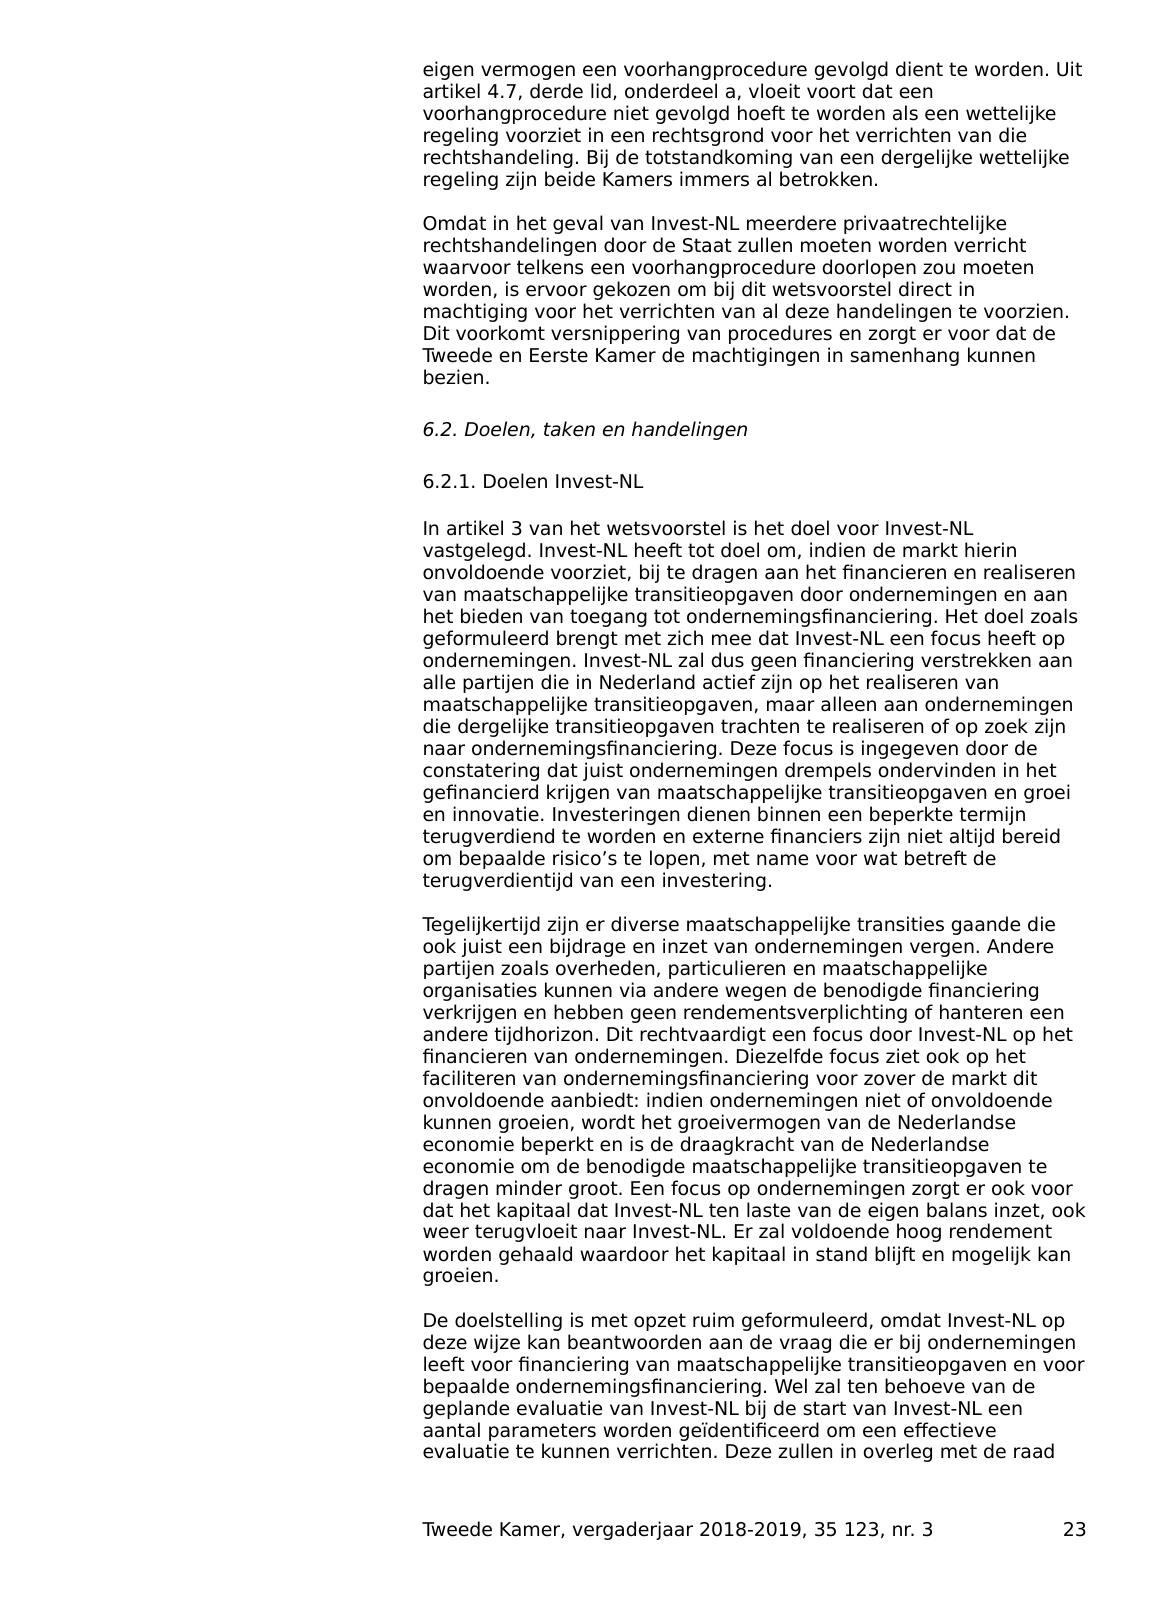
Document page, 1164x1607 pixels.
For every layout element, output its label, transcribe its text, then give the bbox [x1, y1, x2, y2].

text Tegelijkertijd zijn er diverse maatschappelijke transities gaande die ook juist een bijdrage en inzet van ondernemingen vergen. Andere partijen zoals overheden, particulieren en maatschappelijke organisaties kunnen via andere wegen de benodigde financiering verkrijgen en hebben geen rendementsverplichting of hanteren een andere tijdhorizon. Dit rechtvaardigt een focus door Invest-NL op het financieren van ondernemingen. Diezelfde focus ziet ook op het faciliteren van ondernemingsfinanciering voor zover de markt dit onvoldoende aanbiedt: indien ondernemingen niet of onvoldoende kunnen groeien, wordt het groeivermogen van de Nederlandse economie beperkt en is de draagkracht van de Nederlandse economie om de benodigde maatschappelijke transitieopgaven te dragen minder groot. Een focus op ondernemingen zorgt er ook voor dat het kapitaal dat Invest-NL ten laste van de eigen balans inzet, ook weer terugvloeit naar Invest-NL. Er zal voldoende hoog rendement worden gehaald waardoor het kapitaal in stand blijft en mogelijk kan groeien. [422, 914, 1087, 1287]
subtitle 6.2. Doelen, taken en handelingen [422, 419, 1087, 441]
text eigen vermogen een voorhangprocedure gevolgd dient te worden. Uit artikel 4.7, derde lid, onderdeel a, vloeit voort dat een voorhangprocedure niet gevolgd hoeft te worden als een wettelijke regeling voorziet in een rechtsgrond voor het verrichten van die rechtshandeling. Bij de totstandkoming van een dergelijke wettelijke regeling zijn beide Kamers immers al betrokken. [422, 59, 1087, 191]
subtitle 6.2.1. Doelen Invest-NL [422, 471, 1087, 493]
text De doelstelling is met opzet ruim geformuleerd, omdat Invest-NL op deze wijze kan beantwoorden aan de vraag die er bij ondernemingen leeft voor financiering van maatschappelijke transitieopgaven en voor bepaalde ondernemingsfinanciering. Wel zal ten behoeve van de geplande evaluatie van Invest-NL bij de start van Invest-NL een aantal parameters worden geïdentificeerd om een effectieve evaluatie te kunnen verrichten. Deze zullen in overleg met de raad [422, 1309, 1087, 1463]
text In artikel 3 van het wetsvoorstel is het doel voor Invest-NL vastgelegd. Invest-NL heeft tot doel om, indien de markt hierin onvoldoende voorziet, bij te dragen aan het financieren en realiseren van maatschappelijke transitieopgaven door ondernemingen en aan het bieden van toegang tot ondernemingsfinanciering. Het doel zoals geformuleerd brengt met zich mee dat Invest-NL een focus heeft op ondernemingen. Invest-NL zal dus geen financiering verstrekken aan alle partijen die in Nederland actief zijn op het realiseren van maatschappelijke transitieopgaven, maar alleen aan ondernemingen die dergelijke transitieopgaven trachten te realiseren of op zoek zijn naar ondernemingsfinanciering. Deze focus is ingegeven door de constatering dat juist ondernemingen drempels ondervinden in het gefinancierd krijgen van maatschappelijke transitieopgaven en groei en innovatie. Investeringen dienen binnen een beperkte termijn terugverdiend te worden en externe financiers zijn niet altijd bereid om bepaalde risico’s te lopen, met name voor wat betreft de terugverdientijd van een investering. [422, 518, 1087, 892]
text Omdat in het geval van Invest-NL meerdere privaatrechtelijke rechtshandelingen door de Staat zullen moeten worden verricht waarvoor telkens een voorhangprocedure doorlopen zou moeten worden, is ervoor gekozen om bij dit wetsvoorstel direct in machtiging voor het verrichten van al deze handelingen te voorzien. Dit voorkomt versnippering van procedures en zorgt er voor dat de Tweede en Eerste Kamer de machtigingen in samenhang kunnen bezien. [422, 213, 1087, 389]
